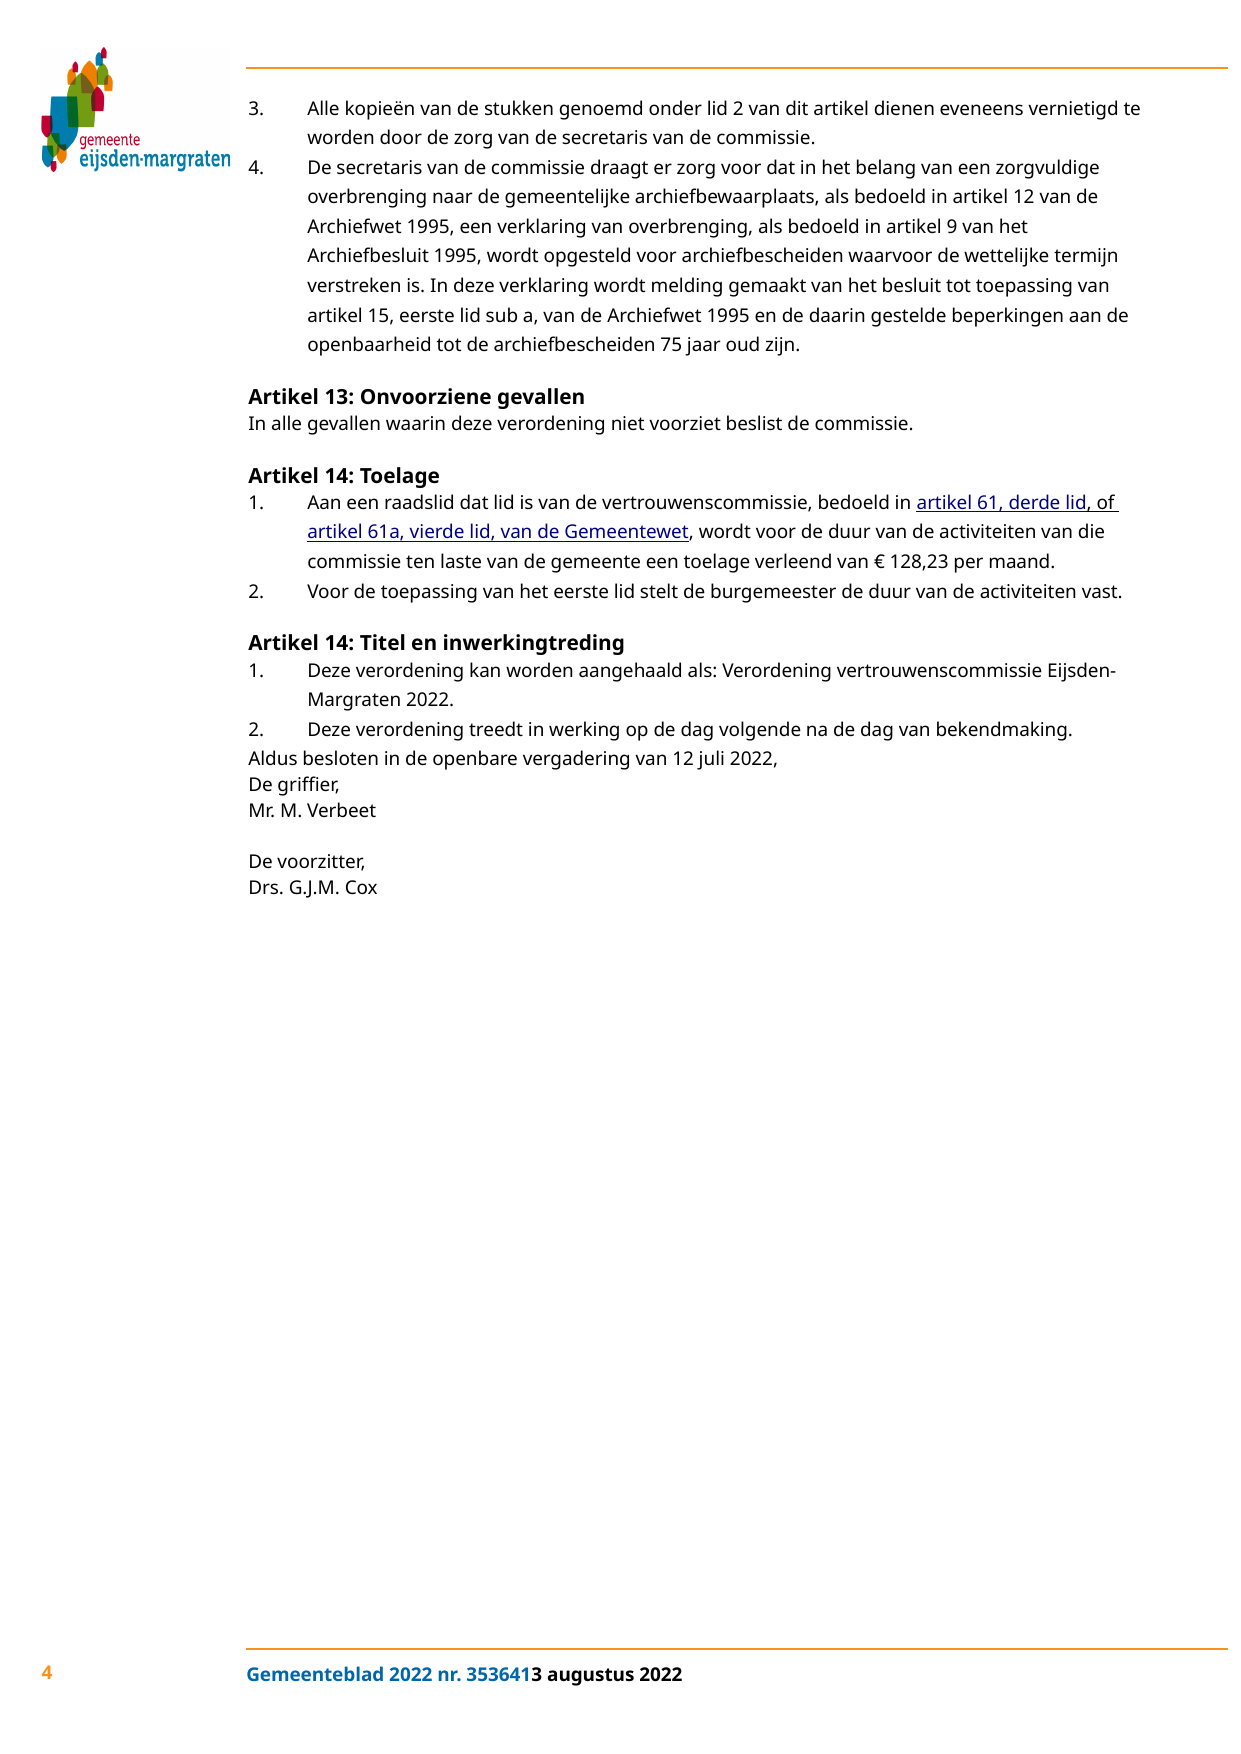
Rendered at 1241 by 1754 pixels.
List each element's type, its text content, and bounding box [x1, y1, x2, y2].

text Drs. G.J.M. Cox [248, 874, 1152, 900]
list Deze verordening kan worden aangehaald als: Verordening vertrouwenscommissie Eijsden-Margraten 2022. [248, 657, 1152, 712]
list De secretaris van de commissie draagt er zorg voor dat in het belang van een zorgvuldige overbrenging naar de gemeentelijke archiefbewaarplaats, als bedoeld in artikel 12 van de Archiefwet 1995, een verklaring van overbrenging, als bedoeld in artikel 9 van het Archiefbesluit 1995, wordt opgesteld voor archiefbescheiden waarvoor de wettelijke termijn verstreken is. In deze verklaring wordt melding gemaakt van het besluit tot toepassing van artikel 15, eerste lid sub a, van de Archiefwet 1995 en de daarin gestelde beperkingen aan de openbaarheid tot de archiefbescheiden 75 jaar oud zijn. [248, 154, 1152, 357]
list Deze verordening treedt in werking op de dag volgende na de dag van bekendmaking. [248, 716, 1152, 742]
text Mr. M. Verbeet [248, 797, 1152, 823]
picture [41, 47, 231, 172]
text Aldus besloten in de openbare vergadering van 12 juli 2022, [248, 746, 1152, 771]
text In alle gevallen waarin deze verordening niet voorziet beslist de commissie. [248, 410, 1152, 436]
text Artikel 14: Toelage [248, 461, 1152, 489]
list Aan een raadslid dat lid is van de vertrouwenscommissie, bedoeld in artikel 61, derde lid, of artikel 61a, vierde lid, van de Gemeentewet, wordt voor de duur van de activiteiten van die commissie ten laste van de gemeente een toelage verleend van € 128,23 per maand. [248, 489, 1152, 574]
list Alle kopieën van de stukken genoemd onder lid 2 van dit artikel dienen eveneens vernietigd te worden door de zorg van de secretaris van de commissie. [248, 95, 1152, 150]
text Artikel 14: Titel en inwerkingtreding [248, 628, 1152, 657]
text De griffier, [248, 771, 1152, 797]
list Voor de toepassing van het eerste lid stelt de burgemeester de duur van de activiteiten vast. [248, 578, 1152, 604]
text De voorzitter, [248, 848, 1152, 874]
text Artikel 13: Onvoorziene gevallen [248, 382, 1152, 410]
